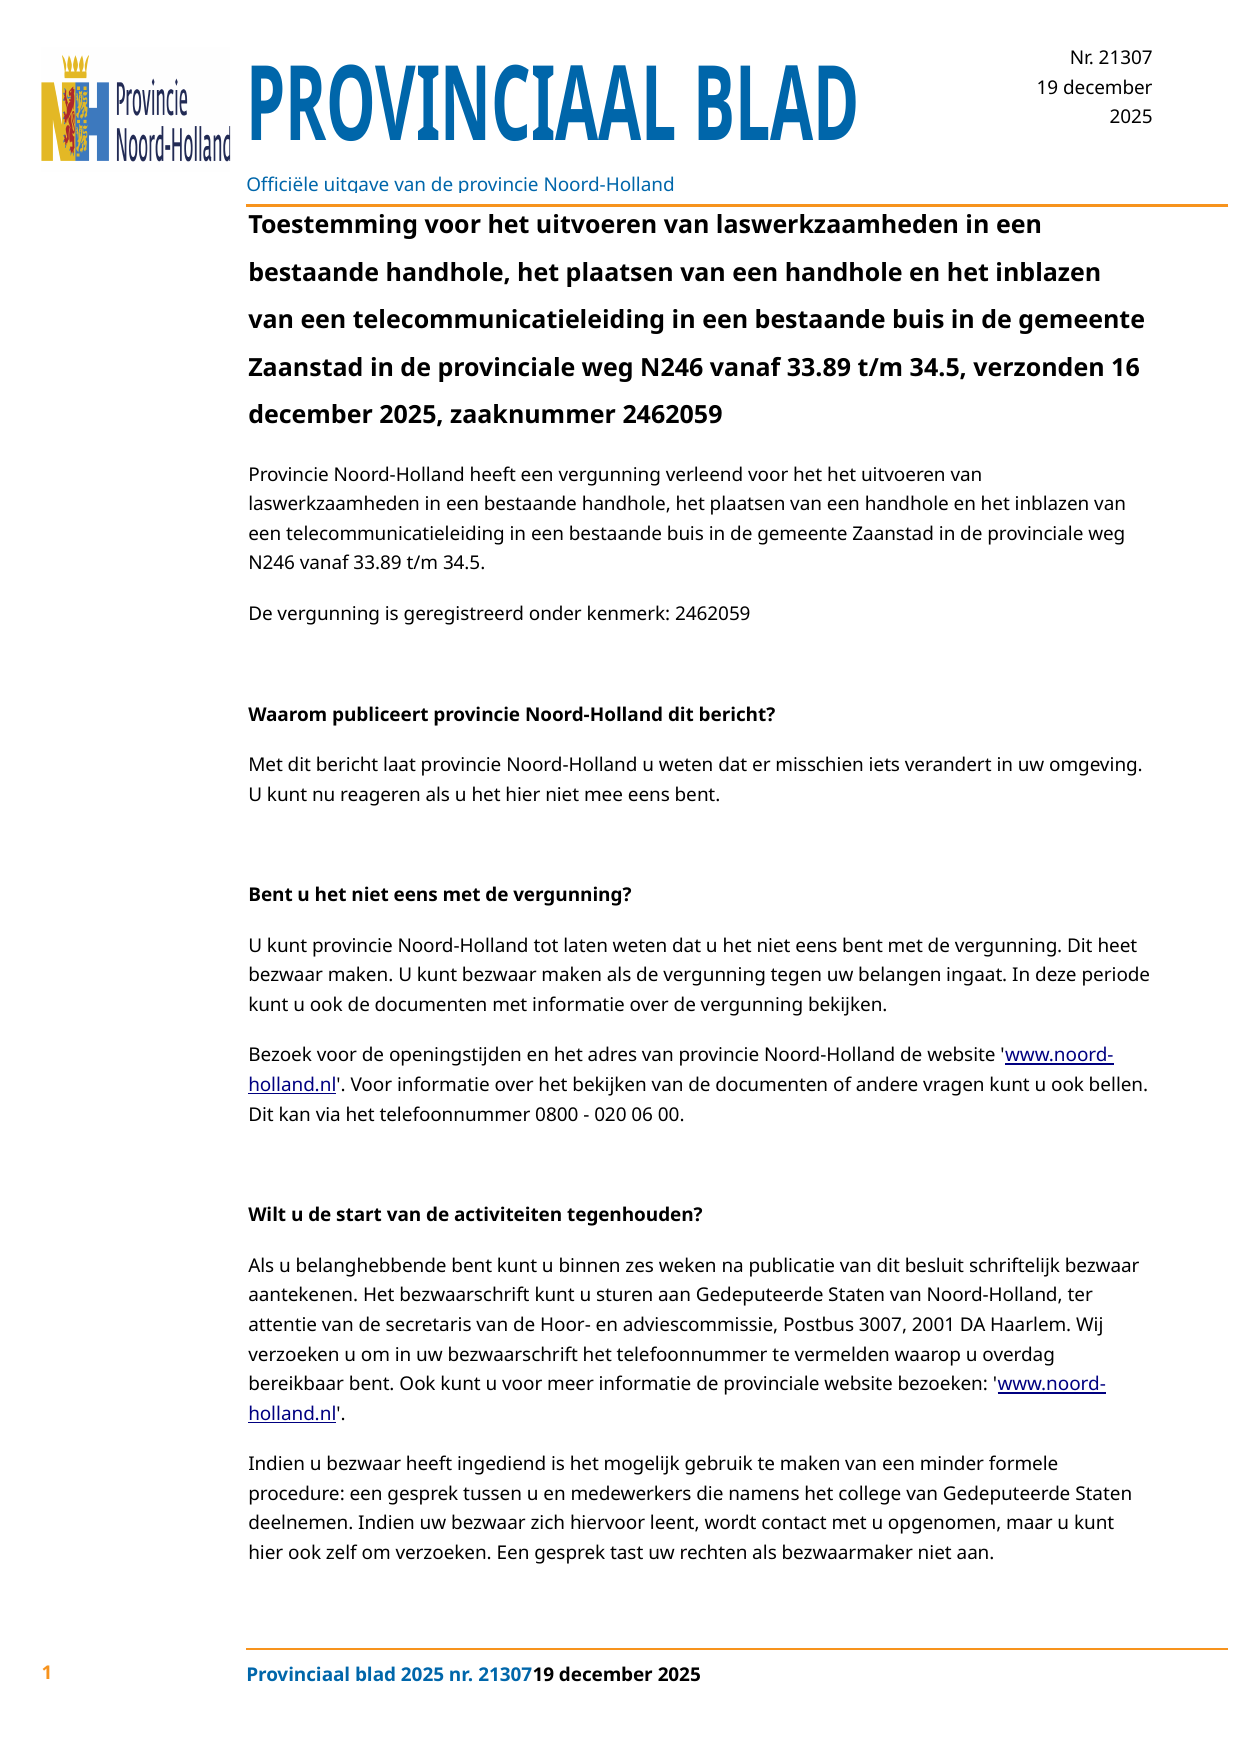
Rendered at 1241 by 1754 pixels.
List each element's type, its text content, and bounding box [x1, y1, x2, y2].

text Bezoek voor de openingstijden en het adres van provincie Noord-Holland de website 'www.noord-holland.nl'. Voor informatie over het bekijken van de documenten of andere vragen kunt u ook bellen. Dit kan via het telefoonnummer 0800 - 020 06 00. [248, 1042, 1152, 1126]
text Als u belanghebbende bent kunt u binnen zes weken na publicatie van dit besluit schriftelijk bezwaar aantekenen. Het bezwaarschrift kunt u sturen aan Gedeputeerde Staten van Noord-Holland, ter attentie van de secretaris van de Hoor- en adviescommissie, Postbus 3007, 2001 DA Haarlem. Wij verzoeken u om in uw bezwaarschrift het telefoonnummer te vermelden waarop u overdag bereikbaar bent. Ook kunt u voor meer informatie de provinciale website bezoeken: 'www.noord-holland.nl'. [248, 1252, 1152, 1426]
text Met dit bericht laat provincie Noord-Holland u weten dat er misschien iets verandert in uw omgeving. U kunt nu reageren als u het hier niet mee eens bent. [248, 751, 1152, 806]
text Indien u bezwaar heeft ingediend is het mogelijk gebruik te maken van een minder formele procedure: een gesprek tussen u en medewerkers die namens het college van Gedeputeerde Staten deelnemen. Indien uw bezwaar zich hiervoor leent, wordt contact met u opgenomen, maar u kunt hier ook zelf om verzoeken. Een gesprek tast uw rechten als bezwaarmaker niet aan. [248, 1450, 1152, 1565]
text Toestemming voor het uitvoeren van laswerkzaamheden in een bestaande handhole, het plaatsen van een handhole en het inblazen van een telecommunicatieleiding in een bestaande buis in de gemeente Zaanstad in de provinciale weg N246 vanaf 33.89 t/m 34.5, verzonden 16 december 2025, zaaknummer 2462059 [248, 207, 1152, 431]
text De vergunning is geregistreerd onder kenmerk: 2462059 [248, 600, 1152, 626]
text Wilt u de start van de activiteiten tegenhouden? [248, 1202, 1152, 1227]
text Bent u het niet eens met de vergunning? [248, 882, 1152, 907]
text U kunt provincie Noord-Holland tot laten weten dat u het niet eens bent met de vergunning. Dit heet bezwaar maken. U kunt bezwaar maken als de vergunning tegen uw belangen ingaat. In deze periode kunt u ook de documenten met informatie over de vergunning bekijken. [248, 932, 1152, 1017]
text Provincie Noord-Holland heeft een vergunning verleend voor het het uitvoeren van laswerkzaamheden in een bestaande handhole, het plaatsen van een handhole en het inblazen van een telecommunicatieleiding in een bestaande buis in de gemeente Zaanstad in de provinciale weg N246 vanaf 33.89 t/m 34.5. [248, 461, 1152, 575]
text Waarom publiceert provincie Noord-Holland dit bericht? [248, 701, 1152, 726]
picture [41, 47, 231, 172]
